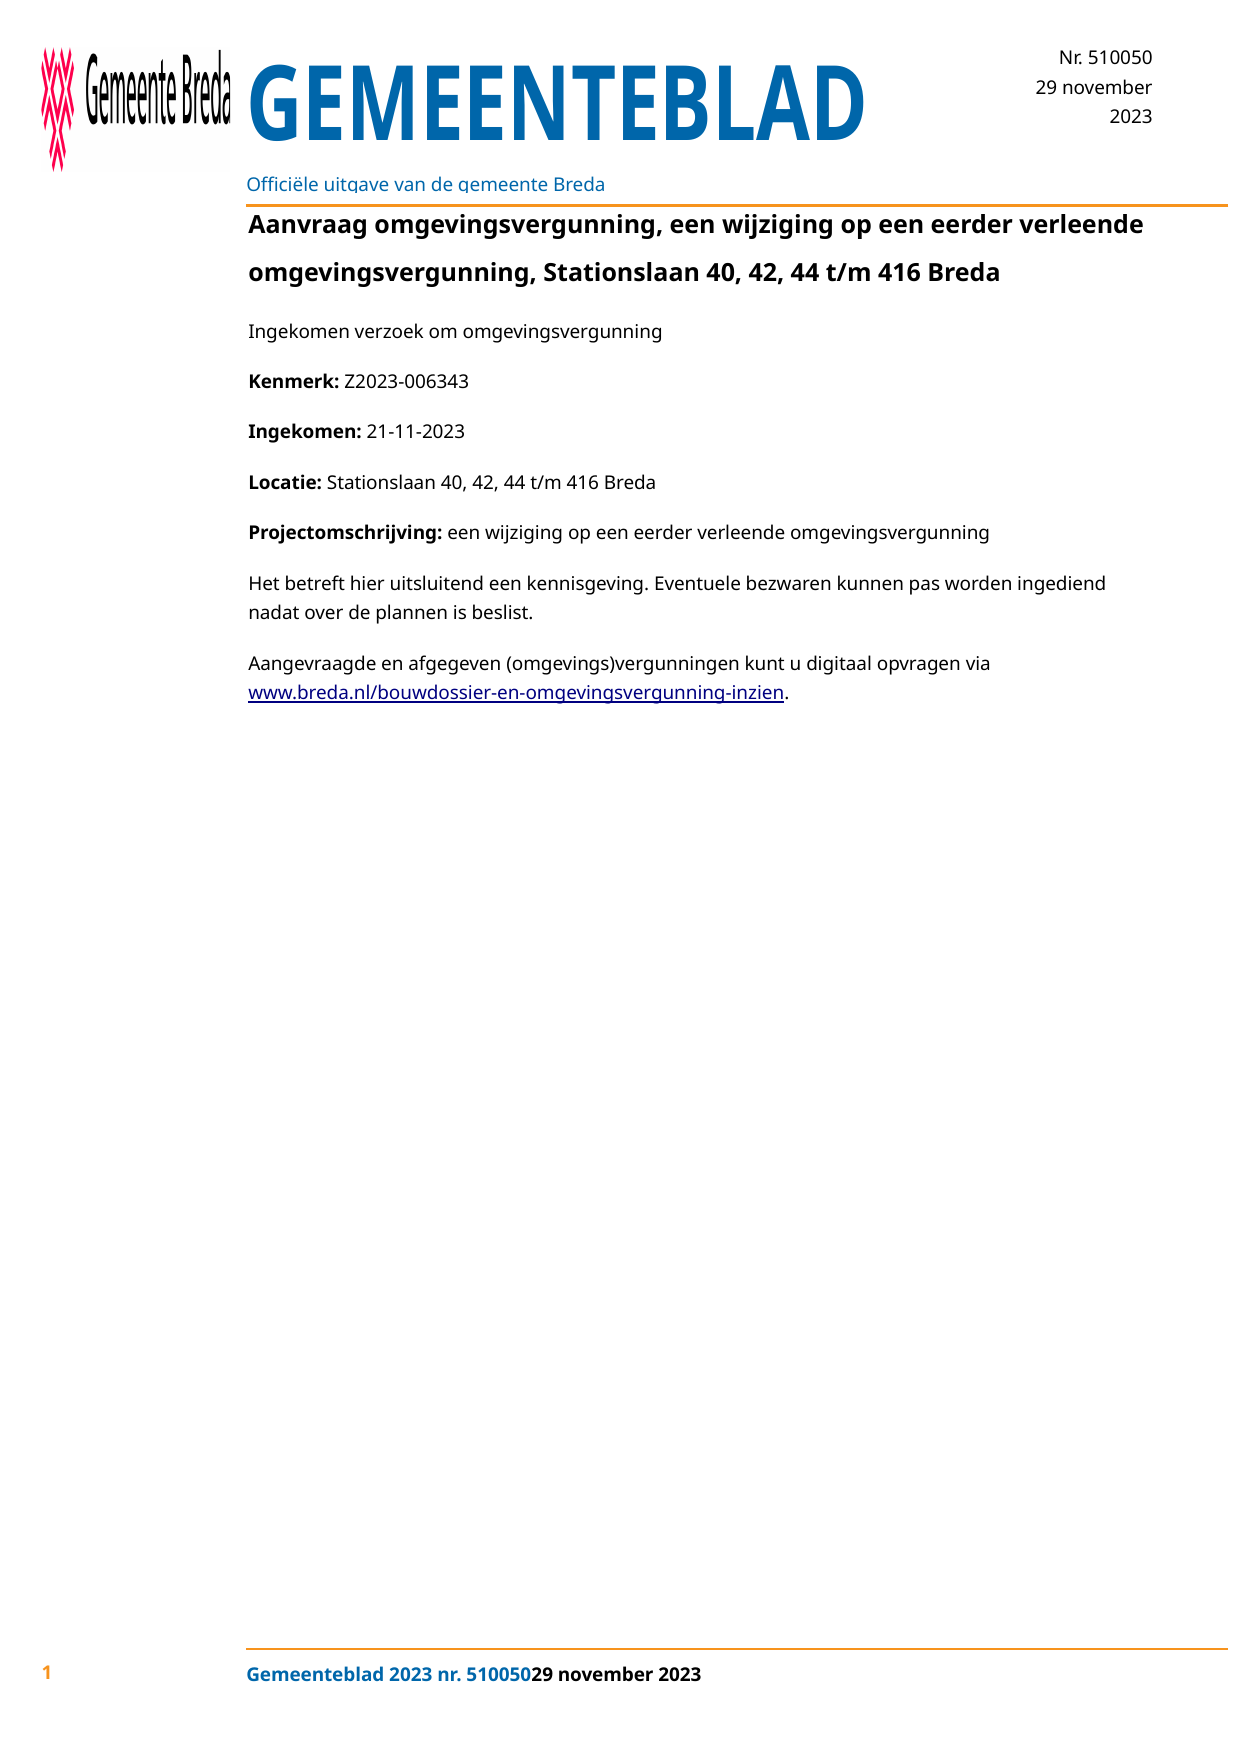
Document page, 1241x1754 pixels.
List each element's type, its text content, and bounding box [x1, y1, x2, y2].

text Aangevraagde en afgegeven (omgevings)vergunningen kunt u digitaal opvragen via www.breda.nl/bouwdossier-en-omgevingsvergunning-inzien. [248, 650, 1152, 705]
picture [41, 47, 231, 172]
text Projectomschrijving: een wijziging op een eerder verleende omgevingsvergunning [248, 519, 1152, 545]
text Kenmerk: Z2023-006343 [248, 368, 1152, 394]
text Aanvraag omgevingsvergunning, een wijziging op een eerder verleende omgevingsvergunning, Stationslaan 40, 42, 44 t/m 416 Breda [248, 207, 1152, 288]
text Locatie: Stationslaan 40, 42, 44 t/m 416 Breda [248, 469, 1152, 495]
text Het betreft hier uitsluitend een kennisgeving. Eventuele bezwaren kunnen pas worden ingediend nadat over de plannen is beslist. [248, 570, 1152, 625]
text Ingekomen: 21-11-2023 [248, 419, 1152, 444]
text Ingekomen verzoek om omgevingsvergunning [248, 318, 1152, 344]
